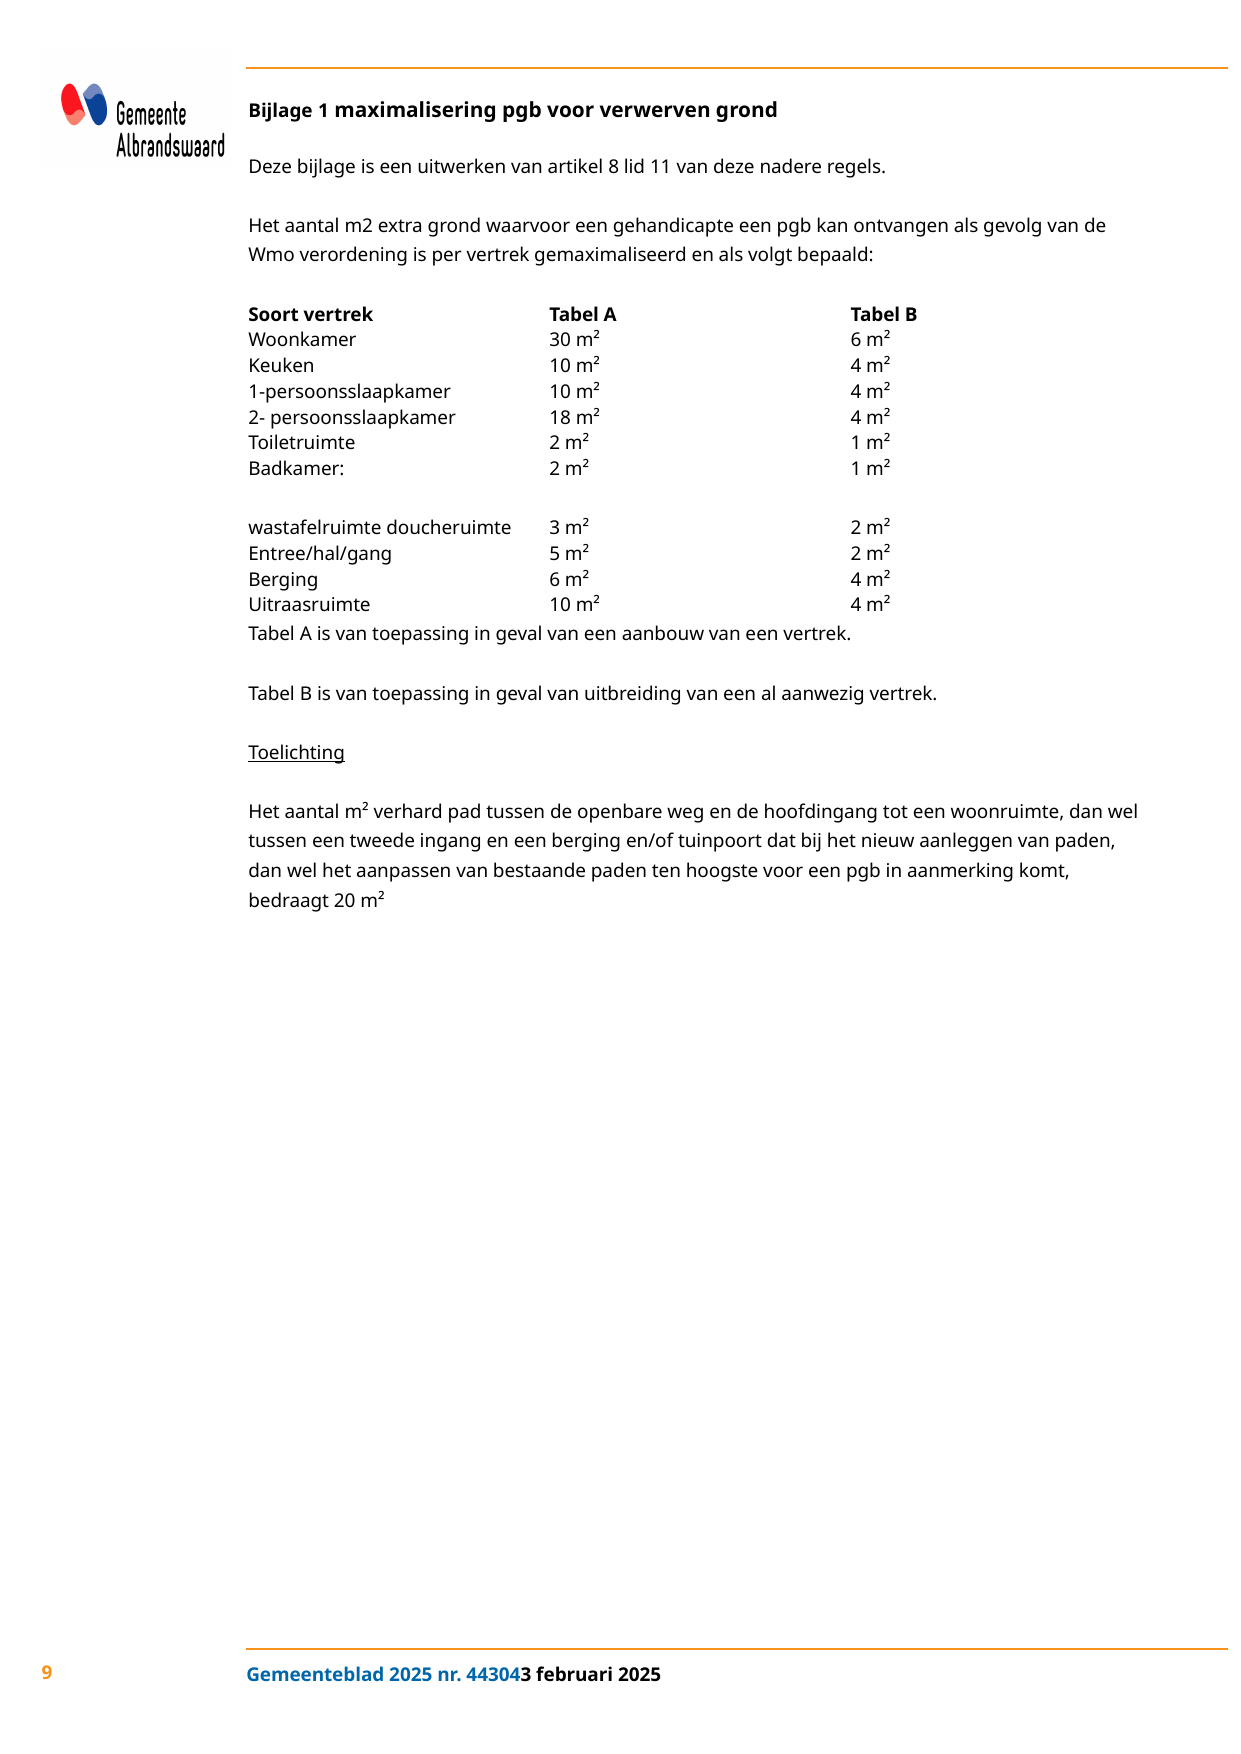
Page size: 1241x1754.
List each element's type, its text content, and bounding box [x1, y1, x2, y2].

table_cell Woonkamer [248, 327, 549, 352]
text Bijlage 1 maximalisering pgb voor verwerven grond [248, 95, 1152, 123]
text Toelichting [248, 739, 1152, 765]
table_cell 10 m² [549, 592, 850, 617]
text Het aantal m² verhard pad tussen de openbare weg en de hoofdingang tot een woonruimte, dan wel tussen een tweede ingang en een berging en/of tuinpoort dat bij het nieuw aanleggen van paden, dan wel het aanpassen van bestaande paden ten hoogste voor een pgb in aanmerking komt, bedraagt 20 m² [248, 798, 1152, 913]
table_cell 10 m² [549, 353, 850, 378]
table_cell Berging [248, 566, 549, 592]
table_cell 4 m² [850, 353, 1152, 378]
table_cell Badkamer: wastafelruimte doucheruimte [248, 455, 549, 540]
table_cell 2 m² 3 m² [549, 455, 850, 540]
text Deze bijlage is een uitwerken van artikel 8 lid 11 van deze nadere regels. [248, 153, 1152, 179]
table_cell 1 m² [850, 430, 1152, 455]
table_cell Uitraasruimte [248, 592, 549, 617]
table_cell 4 m² [850, 566, 1152, 592]
table_cell 6 m² [850, 327, 1152, 352]
table_cell 6 m² [549, 566, 850, 592]
table_cell Keuken [248, 353, 549, 378]
table_cell Toiletruimte [248, 430, 549, 455]
table_header Tabel B [850, 301, 1152, 327]
table_cell 4 m² [850, 592, 1152, 617]
picture [41, 47, 231, 172]
table_cell 5 m² [549, 540, 850, 566]
table_cell 2 m² [850, 540, 1152, 566]
table_cell 30 m² [549, 327, 850, 352]
table_cell 2- persoonsslaapkamer [248, 404, 549, 429]
table_cell 1-persoonsslaapkamer [248, 378, 549, 404]
table_cell Entree/hal/gang [248, 540, 549, 566]
table_header Soort vertrek [248, 301, 549, 327]
text Tabel B is van toepassing in geval van uitbreiding van een al aanwezig vertrek. [248, 680, 1152, 706]
table_cell 1 m² 2 m² [850, 455, 1152, 540]
text Het aantal m2 extra grond waarvoor een gehandicapte een pgb kan ontvangen als gevolg van de Wmo verordening is per vertrek gemaximaliseerd en als volgt bepaald: [248, 212, 1152, 267]
text Tabel A is van toepassing in geval van een aanbouw van een vertrek. [248, 621, 1152, 646]
table_header Tabel A [549, 301, 850, 327]
table_cell 2 m² [549, 430, 850, 455]
table_cell 4 m² [850, 404, 1152, 429]
table_cell 10 m² [549, 378, 850, 404]
table_cell 4 m² [850, 378, 1152, 404]
table_cell 18 m² [549, 404, 850, 429]
